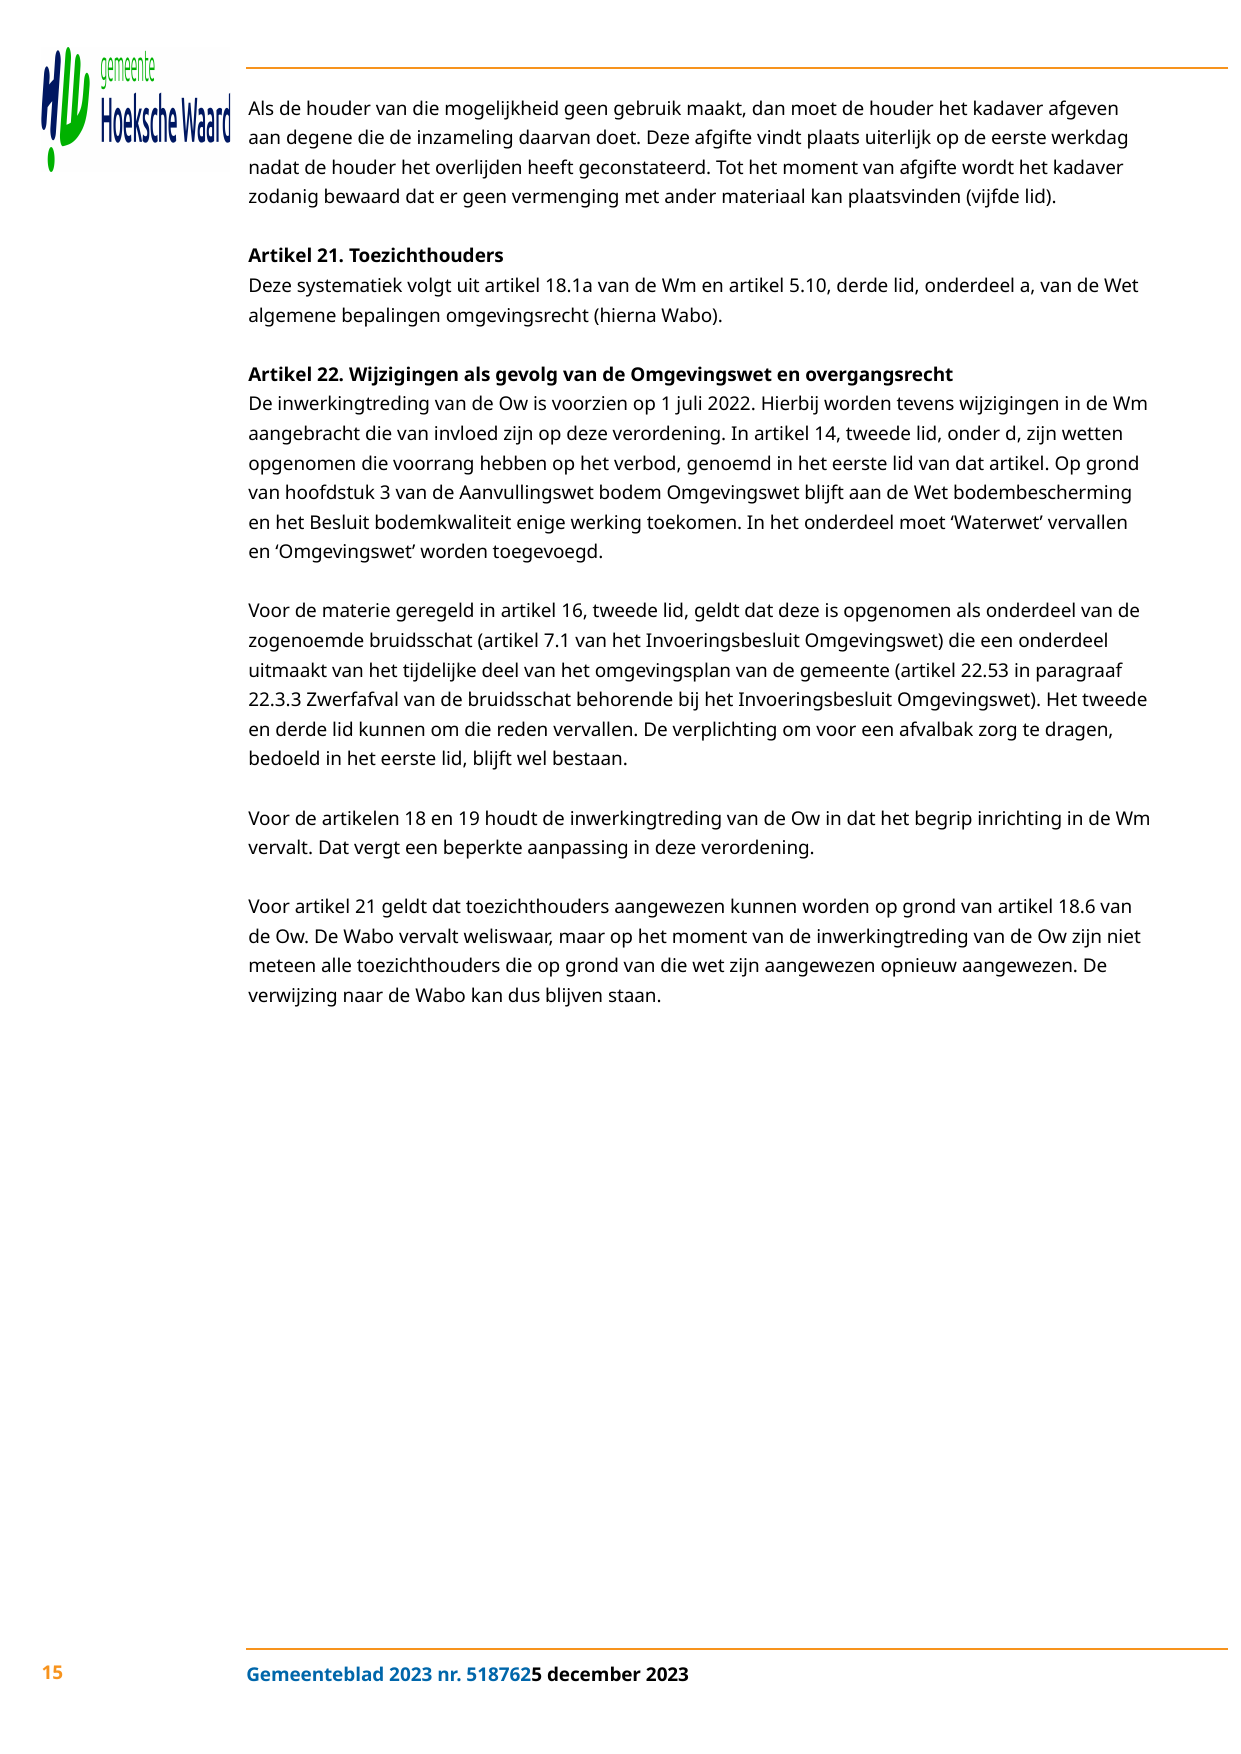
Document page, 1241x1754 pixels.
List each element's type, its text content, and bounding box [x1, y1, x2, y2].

text Voor de artikelen 18 en 19 houdt de inwerkingtreding van de Ow in dat het begrip inrichting in de Wm vervalt. Dat vergt een beperkte aanpassing in deze verordening. [248, 805, 1152, 860]
text Als de houder van die mogelijkheid geen gebruik maakt, dan moet de houder het kadaver afgeven aan degene die de inzameling daarvan doet. Deze afgifte vindt plaats uiterlijk op de eerste werkdag nadat de houder het overlijden heeft geconstateerd. Tot het moment van afgifte wordt het kadaver zodanig bewaard dat er geen vermenging met ander materiaal kan plaatsvinden (vijfde lid). [248, 95, 1152, 209]
text Artikel 22. Wijzigingen als gevolg van de Omgevingswet en overgangsrecht [248, 361, 1152, 387]
text Voor artikel 21 geldt dat toezichthouders aangewezen kunnen worden op grond van artikel 18.6 van de Ow. De Wabo vervalt weliswaar, maar op het moment van de inwerkingtreding van de Ow zijn niet meteen alle toezichthouders die op grond van die wet zijn aangewezen opnieuw aangewezen. De verwijzing naar de Wabo kan dus blijven staan. [248, 893, 1152, 1008]
picture [41, 47, 231, 172]
text Voor de materie geregeld in artikel 16, tweede lid, geldt dat deze is opgenomen als onderdeel van de zogenoemde bruidsschat (artikel 7.1 van het Invoeringsbesluit Omgevingswet) die een onderdeel uitmaakt van het tijdelijke deel van het omgevingsplan van de gemeente (artikel 22.53 in paragraaf 22.3.3 Zwerfafval van de bruidsschat behorende bij het Invoeringsbesluit Omgevingswet). Het tweede en derde lid kunnen om die reden vervallen. De verplichting om voor een afvalbak zorg te dragen, bedoeld in het eerste lid, blijft wel bestaan. [248, 598, 1152, 771]
text De inwerkingtreding van de Ow is voorzien op 1 juli 2022. Hierbij worden tevens wijzigingen in de Wm aangebracht die van invloed zijn op deze verordening. In artikel 14, tweede lid, onder d, zijn wetten opgenomen die voorrang hebben op het verbod, genoemd in het eerste lid van dat artikel. Op grond van hoofdstuk 3 van de Aanvullingswet bodem Omgevingswet blijft aan de Wet bodembescherming en het Besluit bodemkwaliteit enige werking toekomen. In het onderdeel moet ‘Waterwet’ vervallen en ‘Omgevingswet’ worden toegevoegd. [248, 391, 1152, 564]
text Deze systematiek volgt uit artikel 18.1a van de Wm en artikel 5.10, derde lid, onderdeel a, van de Wet algemene bepalingen omgevingsrecht (hierna Wabo). [248, 272, 1152, 328]
text Artikel 21. Toezichthouders [248, 243, 1152, 268]
